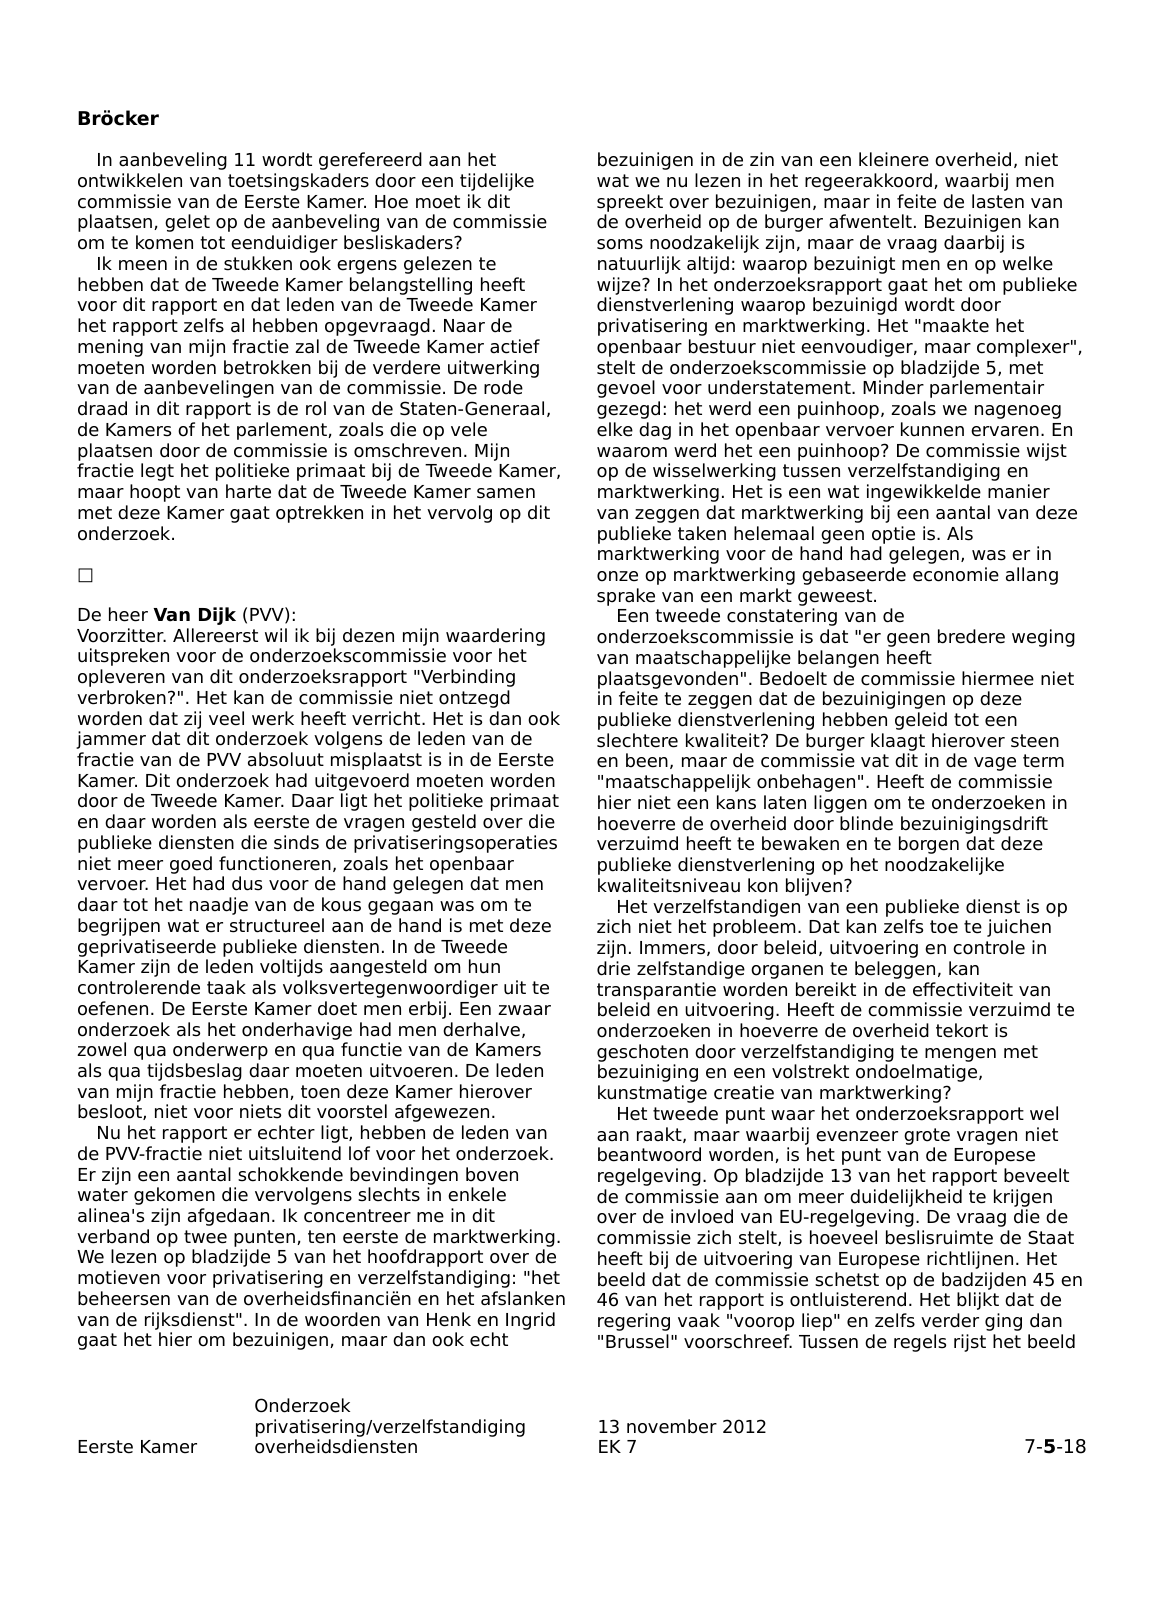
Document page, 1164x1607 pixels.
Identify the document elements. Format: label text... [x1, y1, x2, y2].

text Het verzelfstandigen van een publieke dienst is op zich niet het probleem. Dat kan zelfs toe te juichen zijn. Immers, door beleid, uitvoering en controle in drie zelfstandige organen te beleggen, kan transparantie worden bereikt in de effectiviteit van beleid en uitvoering. Heeft de commissie verzuimd te onderzoeken in hoeverre de overheid tekort is geschoten door verzelfstandiging te mengen met bezuiniging en een volstrekt ondoelmatige, kunstmatige creatie van marktwerking? [596, 896, 1087, 1104]
text □ [77, 564, 567, 585]
text De heer Van Dijk (PVV): [77, 605, 567, 626]
text Ik meen in de stukken ook ergens gelezen te hebben dat de Tweede Kamer belangstelling heeft voor dit rapport en dat leden van de Tweede Kamer het rapport zelfs al hebben opgevraagd. Naar de mening van mijn fractie zal de Tweede Kamer actief moeten worden betrokken bij de verdere uitwerking van de aanbevelingen van de commissie. De rode draad in dit rapport is de rol van de Staten-Generaal, de Kamers of het parlement, zoals die op vele plaatsen door de commissie is omschreven. Mijn fractie legt het politieke primaat bij de Tweede Kamer, maar hoopt van harte dat de Tweede Kamer samen met deze Kamer gaat optrekken in het vervolg op dit onderzoek. [77, 254, 567, 544]
text Een tweede constatering van de onderzoekscommissie is dat "er geen bredere weging van maatschappelijke belangen heeft plaatsgevonden". Bedoelt de commissie hiermee niet in feite te zeggen dat de bezuinigingen op deze publieke dienstverlening hebben geleid tot een slechtere kwaliteit? De burger klaagt hierover steen en been, maar de commissie vat dit in de vage term "maatschappelijk onbehagen". Heeft de commissie hier niet een kans laten liggen om te onderzoeken in hoeverre de overheid door blinde bezuinigingsdrift verzuimd heeft te bewaken en te borgen dat deze publieke dienstverlening op het noodzakelijke kwaliteitsniveau kon blijven? [596, 606, 1087, 896]
text In aanbeveling 11 wordt gerefereerd aan het ontwikkelen van toetsingskaders door een tijdelijke commissie van de Eerste Kamer. Hoe moet ik dit plaatsen, gelet op de aanbeveling van de commissie om te komen tot eenduidiger besliskaders? [77, 150, 567, 254]
text bezuinigen in de zin van een kleinere overheid, niet wat we nu lezen in het regeerakkoord, waarbij men spreekt over bezuinigen, maar in feite de lasten van de overheid op de burger afwentelt. Bezuinigen kan soms noodzakelijk zijn, maar de vraag daarbij is natuurlijk altijd: waarop bezuinigt men en op welke wijze? In het onderzoeksrapport gaat het om publieke dienstverlening waarop bezuinigd wordt door privatisering en marktwerking. Het "maakte het openbaar bestuur niet eenvoudiger, maar complexer", stelt de onderzoekscommissie op bladzijde 5, met gevoel voor understatement. Minder parlementair gezegd: het werd een puinhoop, zoals we nagenoeg elke dag in het openbaar vervoer kunnen ervaren. En waarom werd het een puinhoop? De commissie wijst op de wisselwerking tussen verzelfstandiging en marktwerking. Het is een wat ingewikkelde manier van zeggen dat marktwerking bij een aantal van deze publieke taken helemaal geen optie is. Als marktwerking voor de hand had gelegen, was er in onze op marktwerking gebaseerde economie allang sprake van een markt geweest. [596, 150, 1087, 606]
text Het tweede punt waar het onderzoeksrapport wel aan raakt, maar waarbij evenzeer grote vragen niet beantwoord worden, is het punt van de Europese regelgeving. Op bladzijde 13 van het rapport beveelt de commissie aan om meer duidelijkheid te krijgen over de invloed van EU-regelgeving. De vraag die de commissie zich stelt, is hoeveel beslisruimte de Staat heeft bij de uitvoering van Europese richtlijnen. Het beeld dat de commissie schetst op de badzijden 45 en 46 van het rapport is ontluisterend. Het blijkt dat de regering vaak "voorop liep" en zelfs verder ging dan "Brussel" voorschreef. Tussen de regels rijst het beeld [596, 1104, 1087, 1352]
text Nu het rapport er echter ligt, hebben de leden van de PVV-fractie niet uitsluitend lof voor het onderzoek. Er zijn een aantal schokkende bevindingen boven water gekomen die vervolgens slechts in enkele alinea's zijn afgedaan. Ik concentreer me in dit verband op twee punten, ten eerste de marktwerking. We lezen op bladzijde 5 van het hoofdrapport over de motieven voor privatisering en verzelfstandiging: "het beheersen van de overheidsfinanciën en het afslanken van de rijksdienst". In de woorden van Henk en Ingrid gaat het hier om bezuinigen, maar dan ook echt [77, 1123, 567, 1351]
text Voorzitter. Allereerst wil ik bij dezen mijn waardering uitspreken voor de onderzoekscommissie voor het opleveren van dit onderzoeksrapport "Verbinding verbroken?". Het kan de commissie niet ontzegd worden dat zij veel werk heeft verricht. Het is dan ook jammer dat dit onderzoek volgens de leden van de fractie van de PVV absoluut misplaatst is in de Eerste Kamer. Dit onderzoek had uitgevoerd moeten worden door de Tweede Kamer. Daar ligt het politieke primaat en daar worden als eerste de vragen gesteld over die publieke diensten die sinds de privatiseringsoperaties niet meer goed functioneren, zoals het openbaar vervoer. Het had dus voor de hand gelegen dat men daar tot het naadje van de kous gegaan was om te begrijpen wat er structureel aan de hand is met deze geprivatiseerde publieke diensten. In de Tweede Kamer zijn de leden voltijds aangesteld om hun controlerende taak als volksvertegenwoordiger uit te oefenen. De Eerste Kamer doet men erbij. Een zwaar onderzoek als het onderhavige had men derhalve, zowel qua onderwerp en qua functie van de Kamers als qua tijdsbeslag daar moeten uitvoeren. De leden van mijn fractie hebben, toen deze Kamer hierover besloot, niet voor niets dit voorstel afgewezen. [77, 626, 567, 1123]
